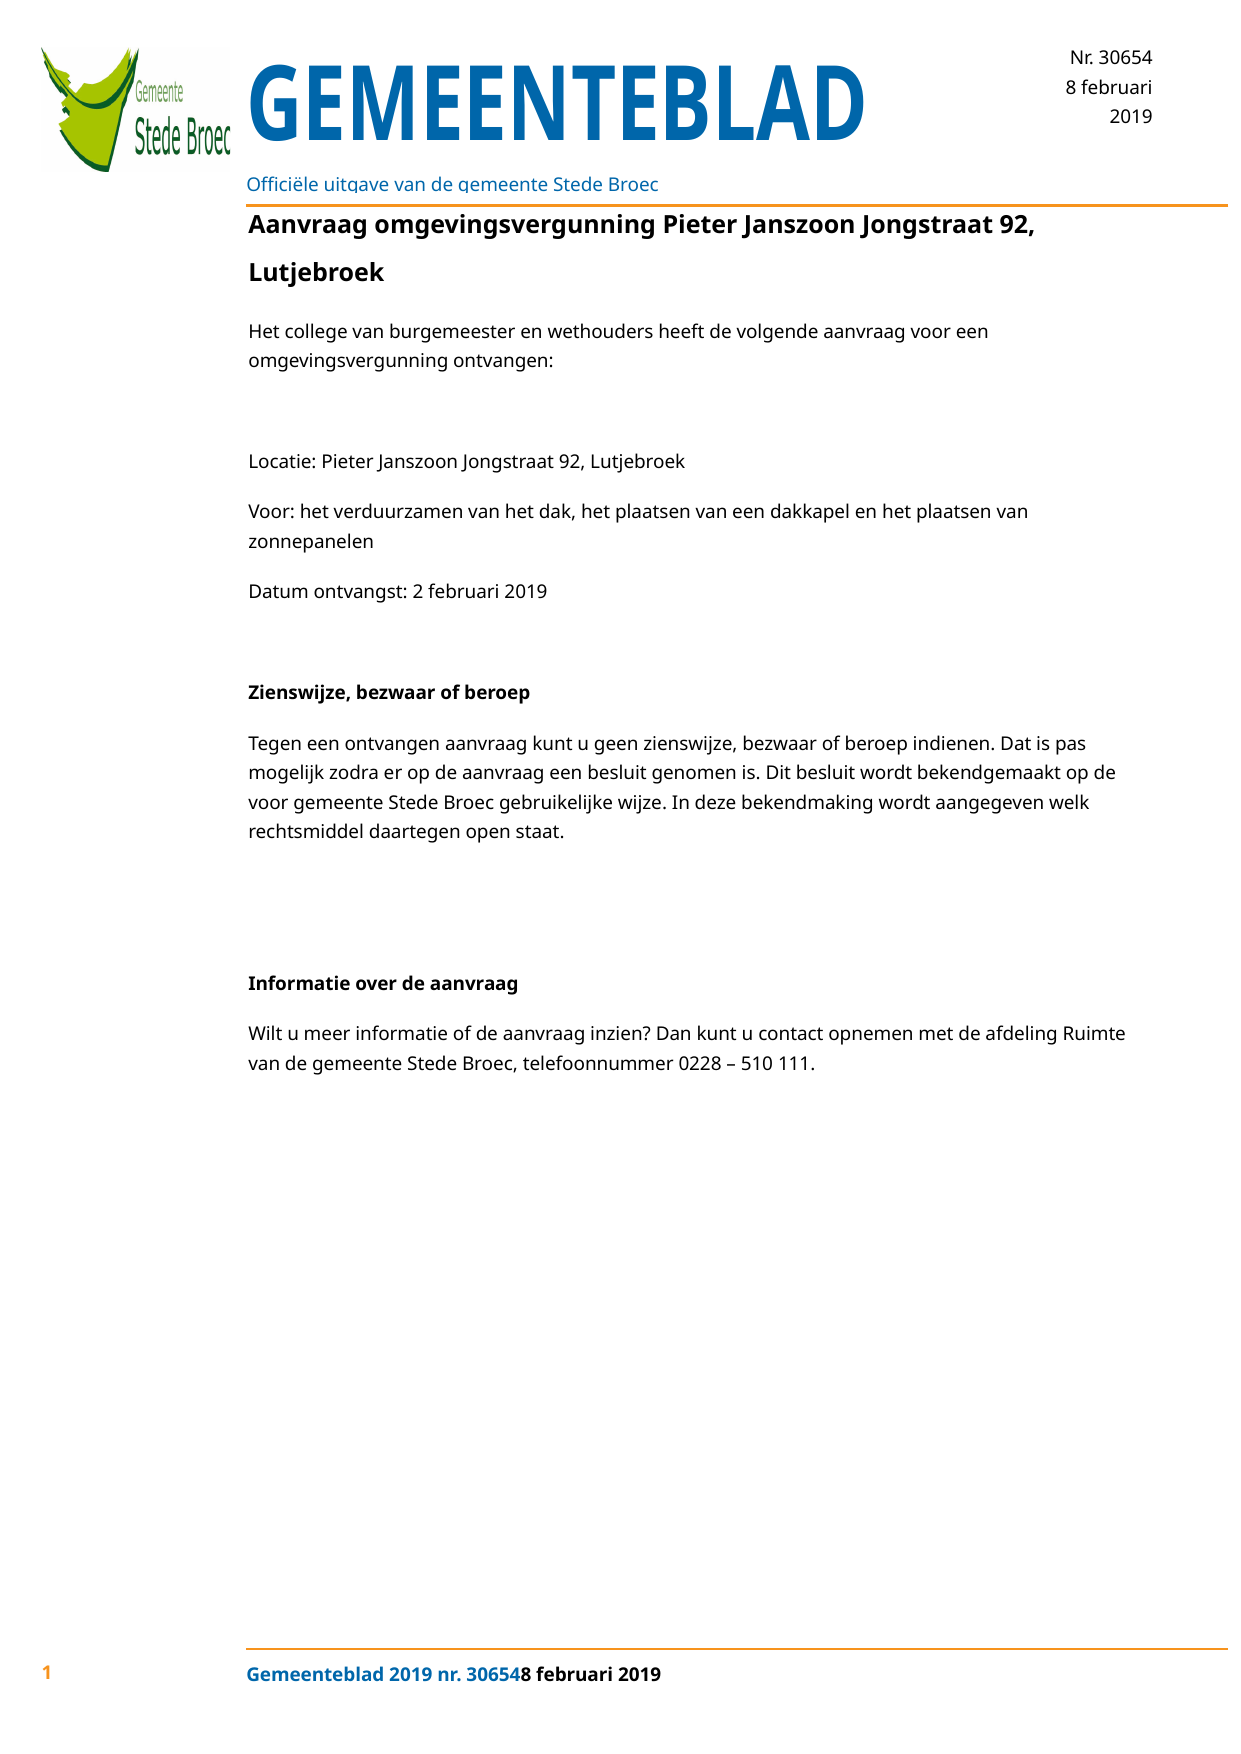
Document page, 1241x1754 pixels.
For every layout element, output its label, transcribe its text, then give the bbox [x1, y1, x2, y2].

text Locatie: Pieter Janszoon Jongstraat 92, Lutjebroek [248, 448, 1152, 474]
text Tegen een ontvangen aanvraag kunt u geen zienswijze, bezwaar of beroep indienen. Dat is pas mogelijk zodra er op de aanvraag een besluit genomen is. Dit besluit wordt bekendgemaakt op de voor gemeente Stede Broec gebruikelijke wijze. In deze bekendmaking wordt aangegeven welk rechtsmiddel daartegen open staat. [248, 730, 1152, 844]
text Zienswijze, bezwaar of beroep [248, 679, 1152, 705]
text Datum ontvangst: 2 februari 2019 [248, 579, 1152, 604]
text Wilt u meer informatie of de aanvraag inzien? Dan kunt u contact opnemen met de afdeling Ruimte van de gemeente Stede Broec, telefoonnummer 0228 – 510 111. [248, 1020, 1152, 1076]
text Het college van burgemeester en wethouders heeft de volgende aanvraag voor een omgevingsvergunning ontvangen: [248, 318, 1152, 373]
text Informatie over de aanvraag [248, 970, 1152, 996]
text Aanvraag omgevingsvergunning Pieter Janszoon Jongstraat 92, Lutjebroek [248, 207, 1152, 288]
text Voor: het verduurzamen van het dak, het plaatsen van een dakkapel en het plaatsen van zonnepanelen [248, 499, 1152, 554]
picture [41, 47, 231, 172]
